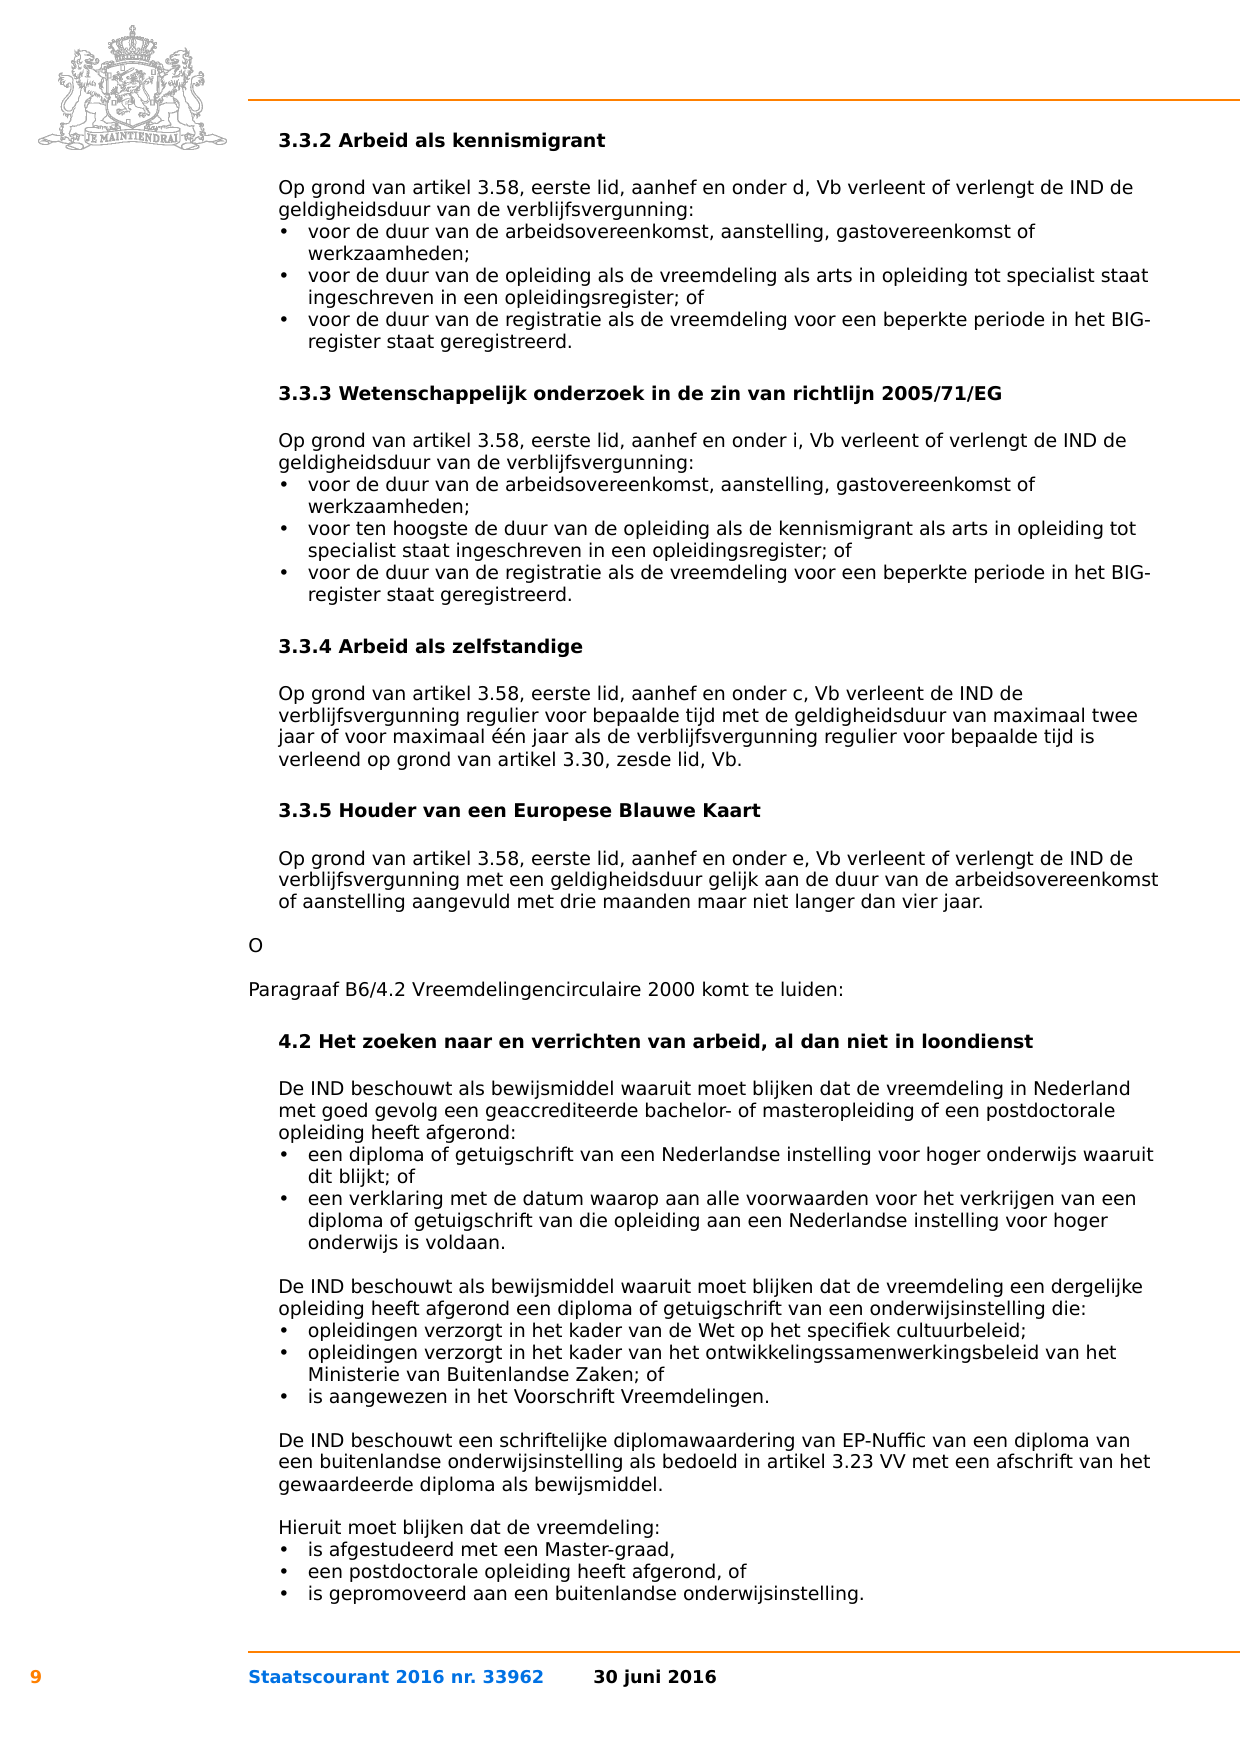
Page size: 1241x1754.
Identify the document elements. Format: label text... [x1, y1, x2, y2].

text • opleidingen verzorgt in het kader van het ontwikkelingssamenwerkingsbeleid van het Ministerie van Buitenlandse Zaken; of [278, 1342, 1163, 1386]
text • een diploma of getuigschrift van een Nederlandse instelling voor hoger onderwijs waaruit dit blijkt; of [278, 1144, 1163, 1188]
text • voor de duur van de registratie als de vreemdeling voor een beperkte periode in het BIG-register staat geregistreerd. [278, 309, 1163, 353]
text Hieruit moet blijken dat de vreemdeling: [278, 1517, 1163, 1539]
text Op grond van artikel 3.58, eerste lid, aanhef en onder c, Vb verleent de IND de verblijfsvergunning regulier voor bepaalde tijd met de geldigheidsduur van maximaal twee jaar of voor maximaal één jaar als de verblijfsvergunning regulier voor bepaalde tijd is verleend op grond van artikel 3.30, zesde lid, Vb. [278, 682, 1163, 770]
text • voor de duur van de registratie als de vreemdeling voor een beperkte periode in het BIG-register staat geregistreerd. [278, 562, 1163, 606]
text Op grond van artikel 3.58, eerste lid, aanhef en onder d, Vb verleent of verlengt de IND de geldigheidsduur van de verblijfsvergunning: [278, 177, 1163, 221]
text • voor de duur van de arbeidsovereenkomst, aanstelling, gastovereenkomst of werkzaamheden; [278, 221, 1163, 265]
text • voor de duur van de arbeidsovereenkomst, aanstelling, gastovereenkomst of werkzaamheden; [278, 474, 1163, 518]
text Paragraaf B6/4.2 Vreemdelingencirculaire 2000 komt te luiden: [248, 979, 1163, 1001]
subtitle 3.3.2 Arbeid als kennismigrant [278, 130, 1163, 152]
text Op grond van artikel 3.58, eerste lid, aanhef en onder i, Vb verleent of verlengt de IND de geldigheidsduur van de verblijfsvergunning: [278, 430, 1163, 474]
text De IND beschouwt als bewijsmiddel waaruit moet blijken dat de vreemdeling in Nederland met goed gevolg een geaccrediteerde bachelor- of masteropleiding of een postdoctorale opleiding heeft afgerond: [278, 1078, 1163, 1144]
text • voor de duur van de opleiding als de vreemdeling als arts in opleiding tot specialist staat ingeschreven in een opleidingsregister; of [278, 265, 1163, 309]
text • een verklaring met de datum waarop aan alle voorwaarden voor het verkrijgen van een diploma of getuigschrift van die opleiding aan een Nederlandse instelling voor hoger onderwijs is voldaan. [278, 1188, 1163, 1254]
text • is gepromoveerd aan een buitenlandse onderwijsinstelling. [278, 1583, 1163, 1605]
subtitle 3.3.5 Houder van een Europese Blauwe Kaart [278, 800, 1163, 822]
subtitle 3.3.4 Arbeid als zelfstandige [278, 636, 1163, 657]
text • is afgestudeerd met een Master-graad, [278, 1539, 1163, 1561]
subtitle 3.3.3 Wetenschappelijk onderzoek in de zin van richtlijn 2005/71/EG [278, 383, 1163, 405]
picture [38, 25, 227, 150]
subtitle 4.2 Het zoeken naar en verrichten van arbeid, al dan niet in loondienst [278, 1031, 1163, 1053]
text O [248, 935, 1163, 957]
text • een postdoctorale opleiding heeft afgerond, of [278, 1561, 1163, 1583]
text • is aangewezen in het Voorschrift Vreemdelingen. [278, 1386, 1163, 1408]
text • voor ten hoogste de duur van de opleiding als de kennismigrant als arts in opleiding tot specialist staat ingeschreven in een opleidingsregister; of [278, 518, 1163, 562]
text De IND beschouwt als bewijsmiddel waaruit moet blijken dat de vreemdeling een dergelijke opleiding heeft afgerond een diploma of getuigschrift van een onderwijsinstelling die: [278, 1276, 1163, 1320]
text De IND beschouwt een schriftelijke diplomawaardering van EP-Nuffic van een diploma van een buitenlandse onderwijsinstelling als bedoeld in artikel 3.23 VV met een afschrift van het gewaardeerde diploma als bewijsmiddel. [278, 1429, 1163, 1495]
text • opleidingen verzorgt in het kader van de Wet op het specifiek cultuurbeleid; [278, 1320, 1163, 1342]
text Op grond van artikel 3.58, eerste lid, aanhef en onder e, Vb verleent of verlengt de IND de verblijfsvergunning met een geldigheidsduur gelijk aan de duur van de arbeidsovereenkomst of aanstelling aangevuld met drie maanden maar niet langer dan vier jaar. [278, 847, 1163, 913]
